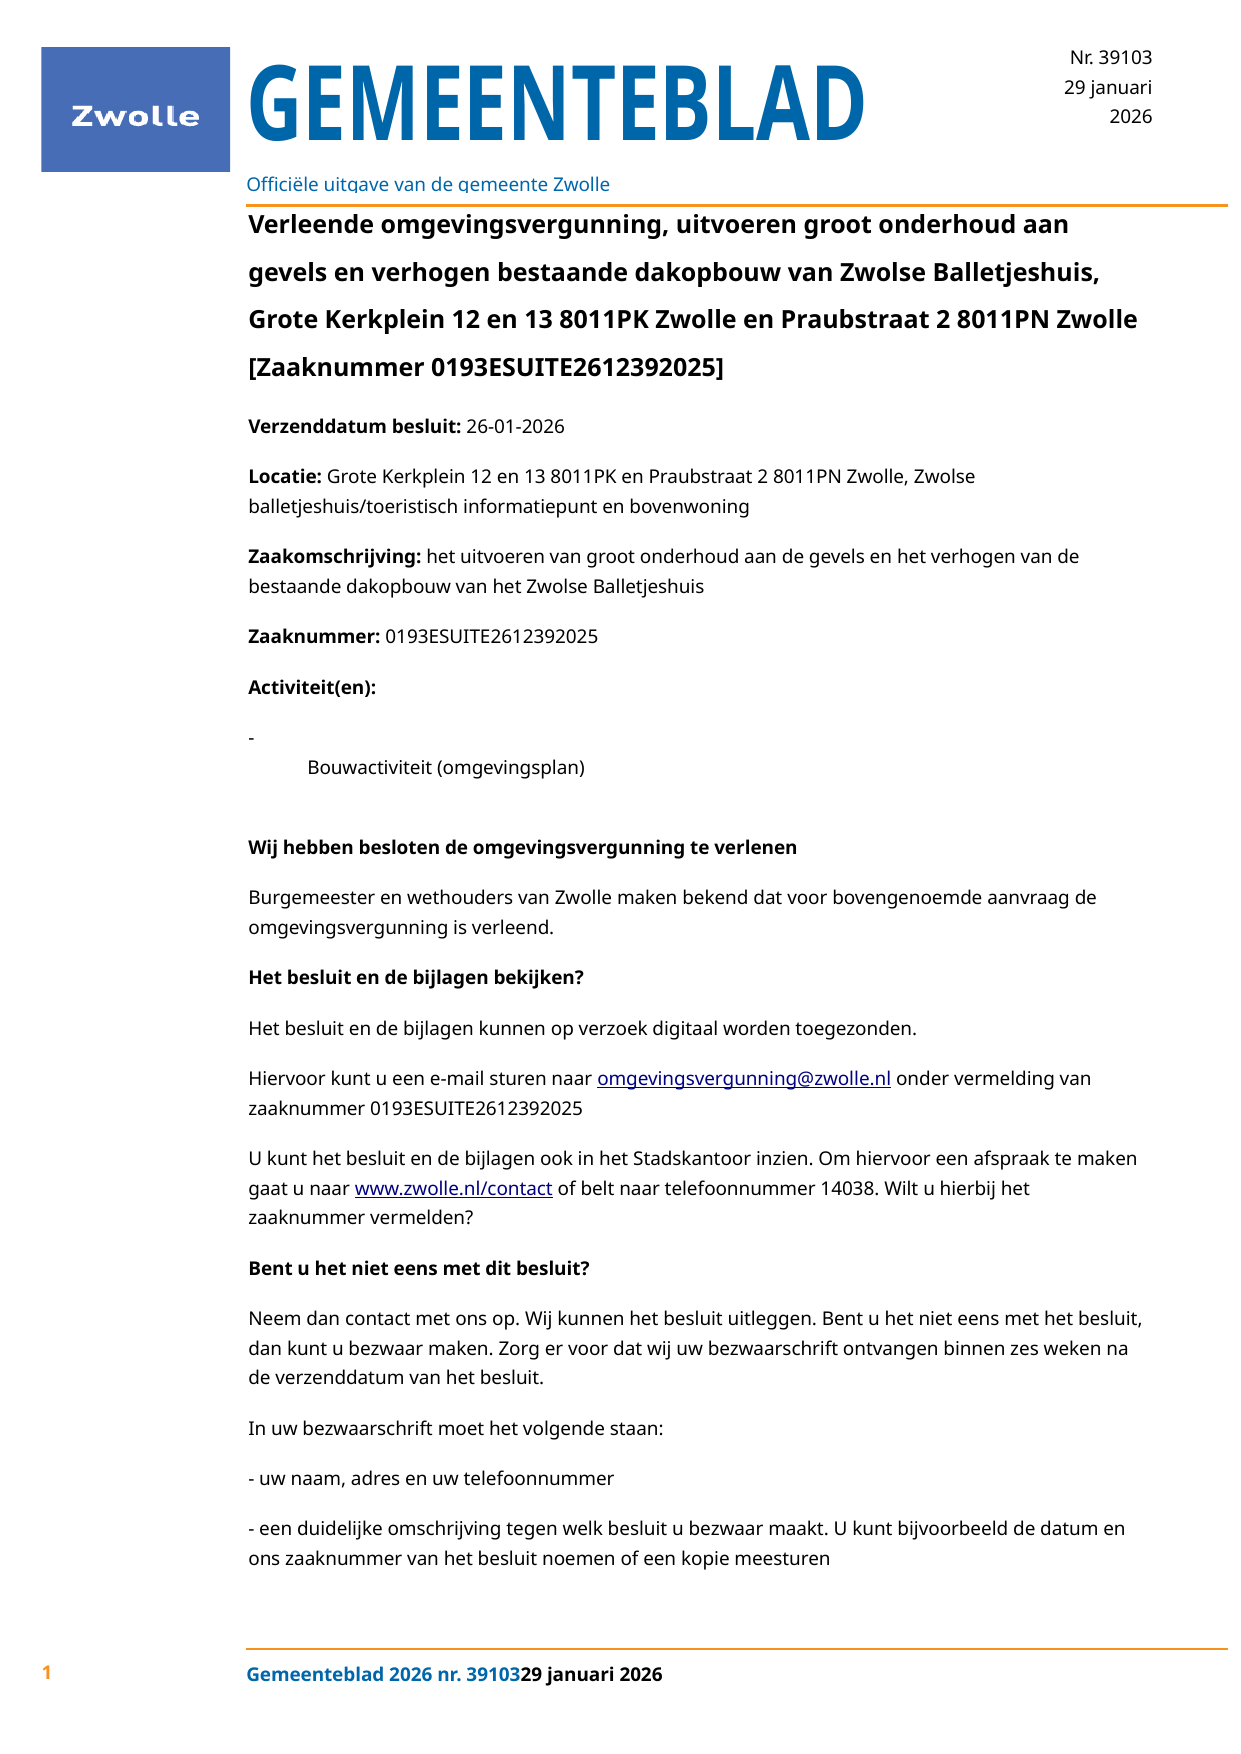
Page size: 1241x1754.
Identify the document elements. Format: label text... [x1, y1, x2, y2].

text Zaaknummer: 0193ESUITE2612392025 [248, 623, 1152, 649]
text Hiervoor kunt u een e-mail sturen naar omgevingsvergunning@zwolle.nl onder vermelding van zaaknummer 0193ESUITE2612392025 [248, 1065, 1152, 1121]
text Het besluit en de bijlagen bekijken? [248, 964, 1152, 990]
text Zaakomschrijving: het uitvoeren van groot onderhoud aan de gevels en het verhogen van de bestaande dakopbouw van het Zwolse Balletjeshuis [248, 543, 1152, 599]
text - een duidelijke omschrijving tegen welk besluit u bezwaar maakt. U kunt bijvoorbeeld de datum en ons zaaknummer van het besluit noemen of een kopie meesturen [248, 1516, 1152, 1571]
text - uw naam, adres en uw telefoonnummer [248, 1465, 1152, 1491]
text Verleende omgevingsvergunning, uitvoeren groot onderhoud aan gevels en verhogen bestaande dakopbouw van Zwolse Balletjeshuis, Grote Kerkplein 12 en 13 8011PK Zwolle en Praubstraat 2 8011PN Zwolle [Zaaknummer 0193ESUITE2612392025] [248, 207, 1152, 384]
text Verzenddatum besluit: 26-01-2026 [248, 413, 1152, 439]
text Het besluit en de bijlagen kunnen op verzoek digitaal worden toegezonden. [248, 1015, 1152, 1041]
text Neem dan contact met ons op. Wij kunnen het besluit uitleggen. Bent u het niet eens met het besluit, dan kunt u bezwaar maken. Zorg er voor dat wij uw bezwaarschrift ontvangen binnen zes weken na de verzenddatum van het besluit. [248, 1305, 1152, 1390]
picture [41, 47, 231, 172]
text In uw bezwaarschrift moet het volgende staan: [248, 1415, 1152, 1441]
text Burgemeester en wethouders van Zwolle maken bekend dat voor bovengenoemde aanvraag de omgevingsvergunning is verleend. [248, 884, 1152, 940]
list Bouwactiviteit (omgevingsplan) [248, 754, 1152, 780]
text Activiteit(en): [248, 674, 1152, 700]
text U kunt het besluit en de bijlagen ook in het Stadskantoor inzien. Om hiervoor een afspraak te maken gaat u naar www.zwolle.nl/contact of belt naar telefoonnummer 14038. Wilt u hierbij het zaaknummer vermelden? [248, 1145, 1152, 1230]
text Locatie: Grote Kerkplein 12 en 13 8011PK en Praubstraat 2 8011PN Zwolle, Zwolse balletjeshuis/toeristisch informatiepunt en bovenwoning [248, 463, 1152, 519]
text Bent u het niet eens met dit besluit? [248, 1255, 1152, 1281]
text Wij hebben besloten de omgevingsvergunning te verlenen [248, 834, 1152, 860]
